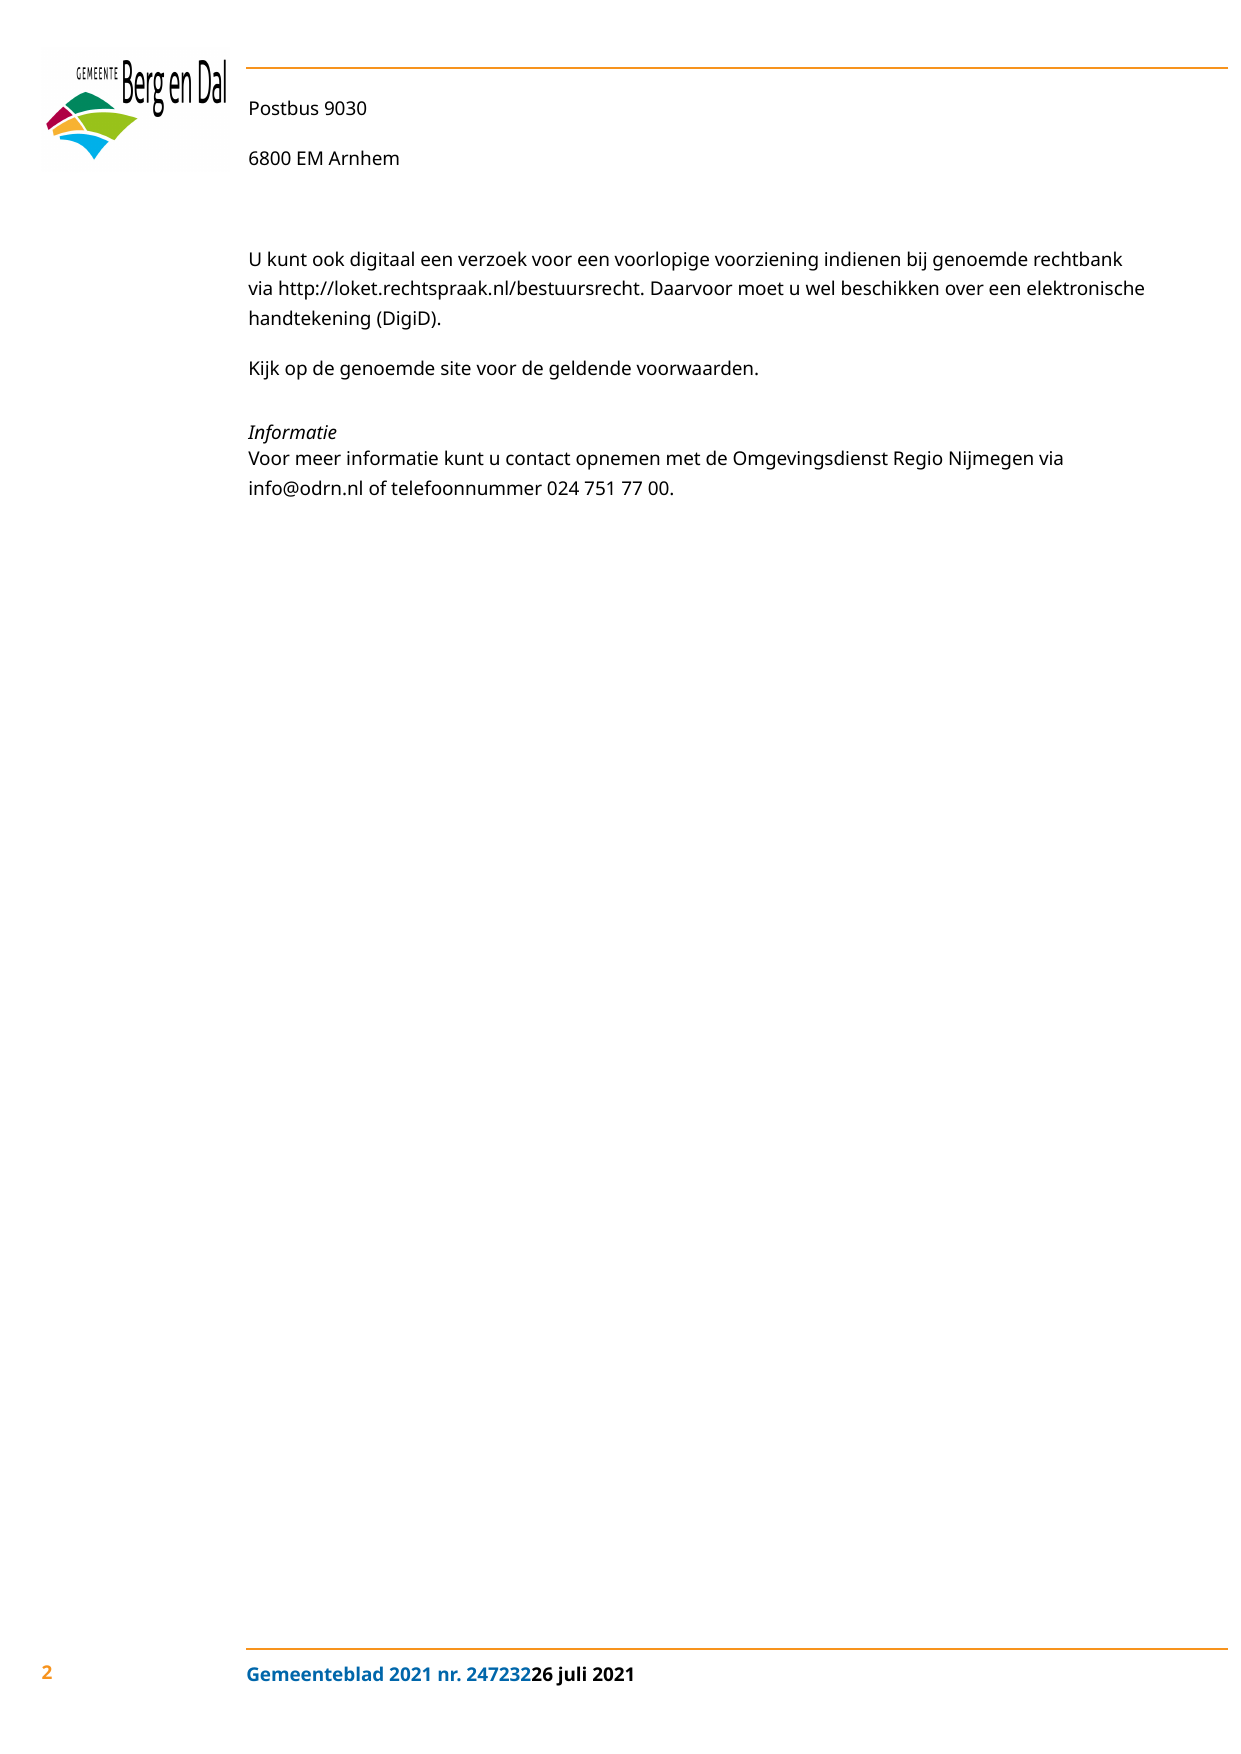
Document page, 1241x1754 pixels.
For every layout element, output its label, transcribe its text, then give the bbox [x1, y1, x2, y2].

text Postbus 9030 [248, 95, 1152, 121]
text Voor meer informatie kunt u contact opnemen met de Omgevingsdienst Regio Nijmegen via info@odrn.nl of telefoonnummer 024 751 77 00. [248, 445, 1152, 501]
picture [41, 47, 231, 172]
text Informatie [248, 419, 1152, 445]
text U kunt ook digitaal een verzoek voor een voorlopige voorziening indienen bij genoemde rechtbank via http://loket.rechtspraak.nl/bestuursrecht. Daarvoor moet u wel beschikken over een elektronische handtekening (DigiD). [248, 246, 1152, 331]
text Kijk op de genoemde site voor de geldende voorwaarden. [248, 356, 1152, 381]
text 6800 EM Arnhem [248, 145, 1152, 171]
